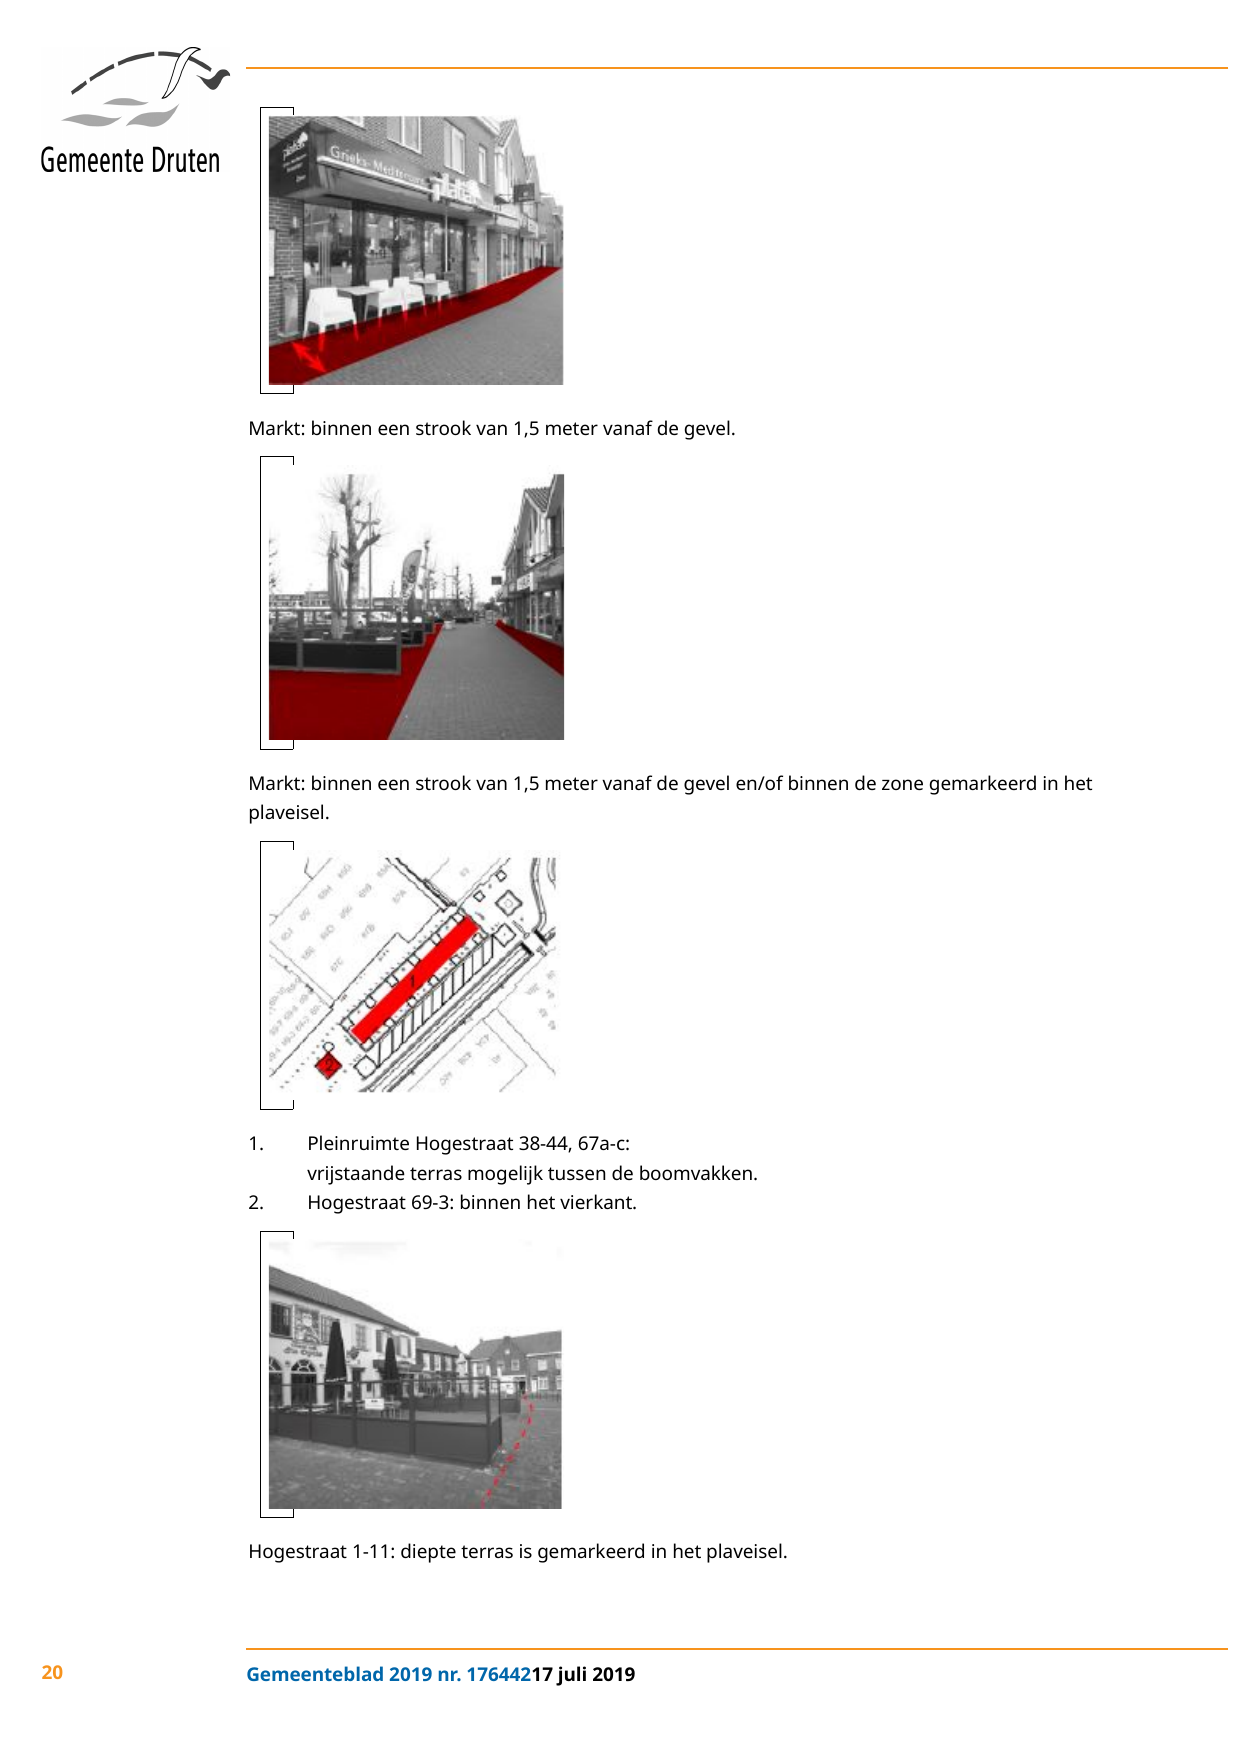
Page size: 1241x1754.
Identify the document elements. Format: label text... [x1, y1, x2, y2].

text Markt: binnen een strook van 1,5 meter vanaf de gevel en/of binnen de zone gemarkeerd in het plaveisel. [248, 770, 1152, 825]
picture [268, 1239, 565, 1509]
picture [268, 465, 565, 740]
text Markt: binnen een strook van 1,5 meter vanaf de gevel. [248, 415, 1152, 440]
picture [41, 47, 231, 172]
list vrijstaande terras mogelijk tussen de boomvakken. [248, 1160, 1152, 1185]
list Pleinruimte Hogestraat 38-44, 67a-c: [248, 1130, 1152, 1156]
picture [268, 850, 565, 1100]
list Hogestraat 69-3: binnen het vierkant. [248, 1189, 1152, 1215]
text Hogestraat 1-11: diepte terras is gemarkeerd in het plaveisel. [248, 1539, 1152, 1564]
picture [268, 115, 565, 385]
